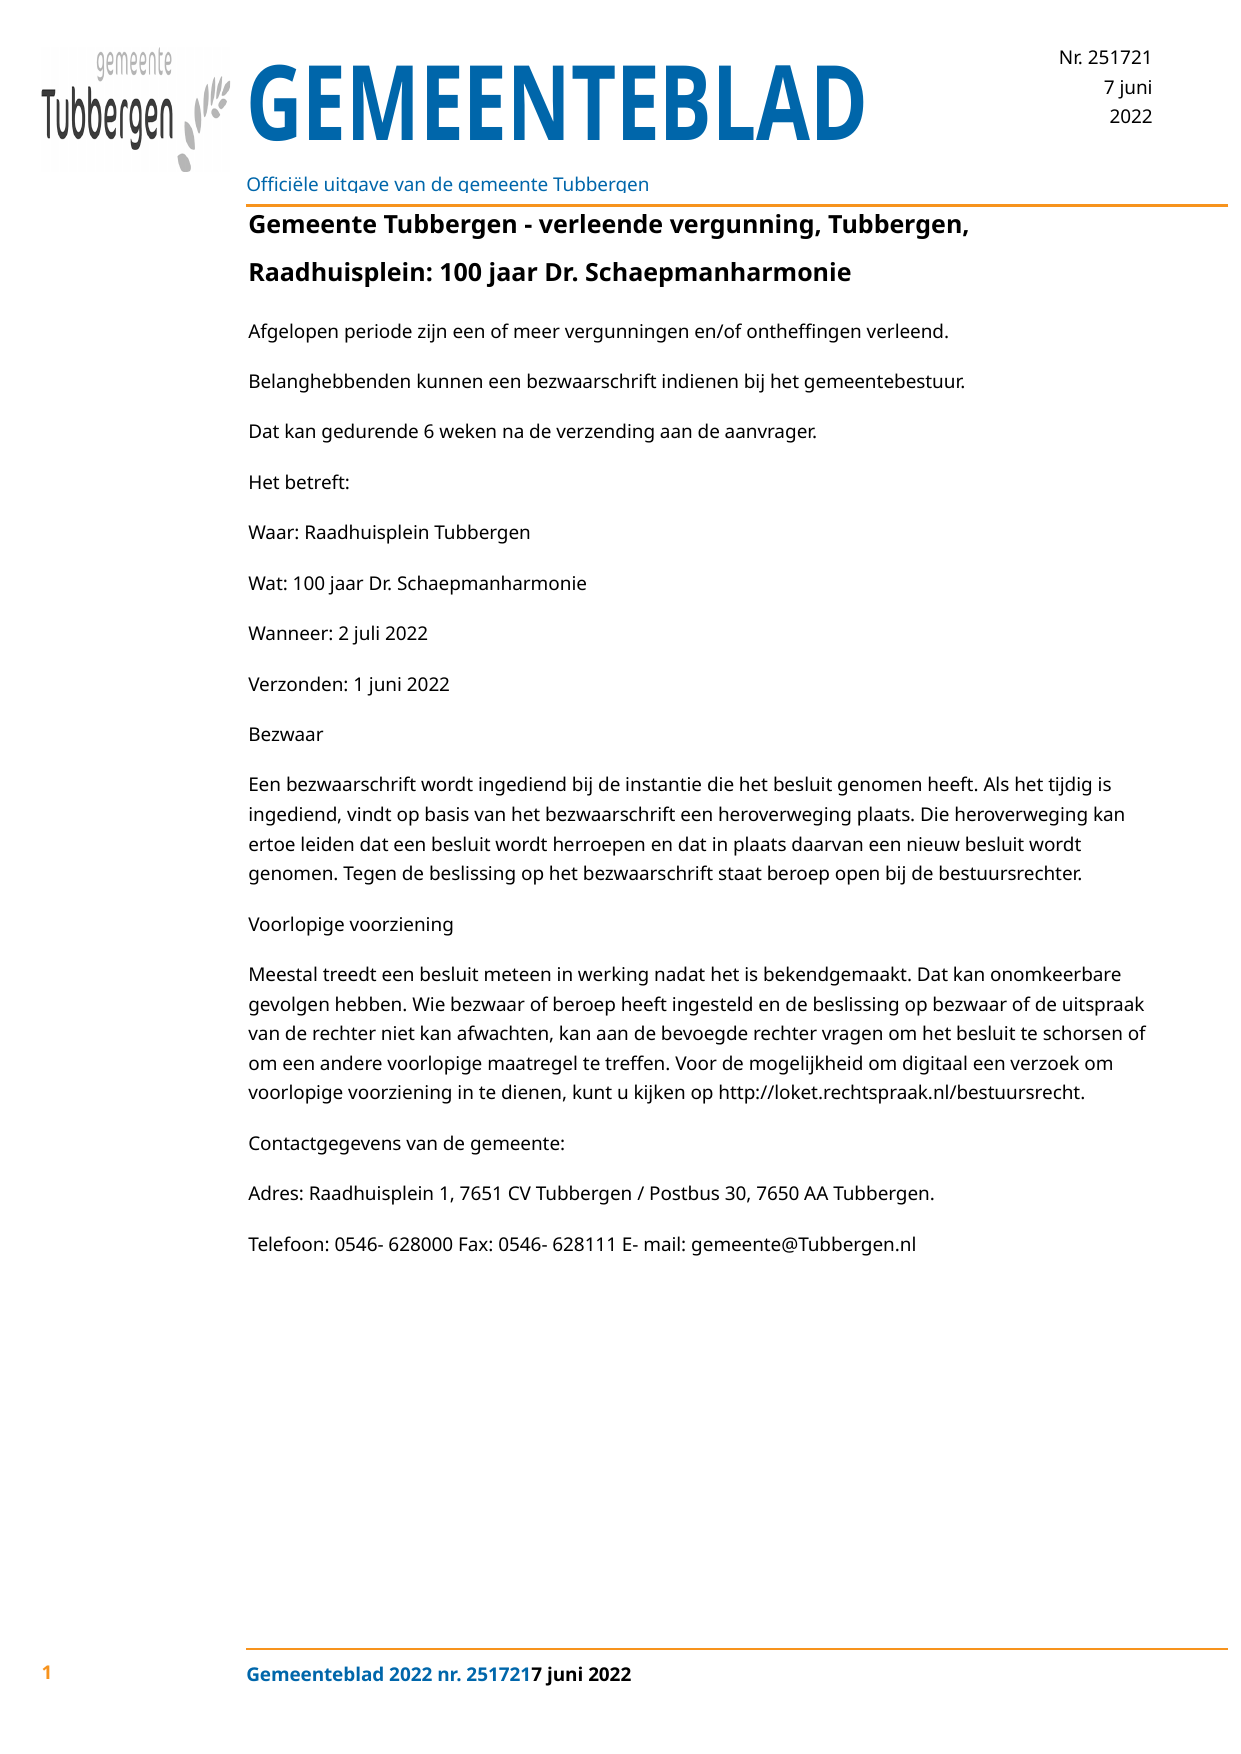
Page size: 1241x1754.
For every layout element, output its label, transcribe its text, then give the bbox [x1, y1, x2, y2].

text Contactgegevens van de gemeente: [248, 1130, 1152, 1156]
text Verzonden: 1 juni 2022 [248, 671, 1152, 697]
text Telefoon: 0546- 628000 Fax: 0546- 628111 E- mail: gemeente@Tubbergen.nl [248, 1231, 1152, 1257]
text Adres: Raadhuisplein 1, 7651 CV Tubbergen / Postbus 30, 7650 AA Tubbergen. [248, 1180, 1152, 1206]
picture [41, 47, 231, 172]
text Bezwaar [248, 721, 1152, 747]
text Gemeente Tubbergen - verleende vergunning, Tubbergen, Raadhuisplein: 100 jaar Dr. Schaepmanharmonie [248, 207, 1152, 288]
text Wanneer: 2 juli 2022 [248, 620, 1152, 646]
text Voorlopige voorziening [248, 911, 1152, 937]
text Het betreft: [248, 469, 1152, 495]
text Belanghebbenden kunnen een bezwaarschrift indienen bij het gemeentebestuur. [248, 368, 1152, 394]
text Waar: Raadhuisplein Tubbergen [248, 519, 1152, 545]
text Dat kan gedurende 6 weken na de verzending aan de aanvrager. [248, 419, 1152, 444]
text Afgelopen periode zijn een of meer vergunningen en/of ontheffingen verleend. [248, 318, 1152, 344]
text Een bezwaarschrift wordt ingediend bij de instantie die het besluit genomen heeft. Als het tijdig is ingediend, vindt op basis van het bezwaarschrift een heroverweging plaats. Die heroverweging kan ertoe leiden dat een besluit wordt herroepen en dat in plaats daarvan een nieuw besluit wordt genomen. Tegen de beslissing op het bezwaarschrift staat beroep open bij de bestuursrechter. [248, 772, 1152, 886]
text Wat: 100 jaar Dr. Schaepmanharmonie [248, 570, 1152, 596]
text Meestal treedt een besluit meteen in werking nadat het is bekendgemaakt. Dat kan onomkeerbare gevolgen hebben. Wie bezwaar of beroep heeft ingesteld en de beslissing op bezwaar of de uitspraak van de rechter niet kan afwachten, kan aan de bevoegde rechter vragen om het besluit te schorsen of om een andere voorlopige maatregel te treffen. Voor de mogelijkheid om digitaal een verzoek om voorlopige voorziening in te dienen, kunt u kijken op http://loket.rechtspraak.nl/bestuursrecht. [248, 961, 1152, 1105]
